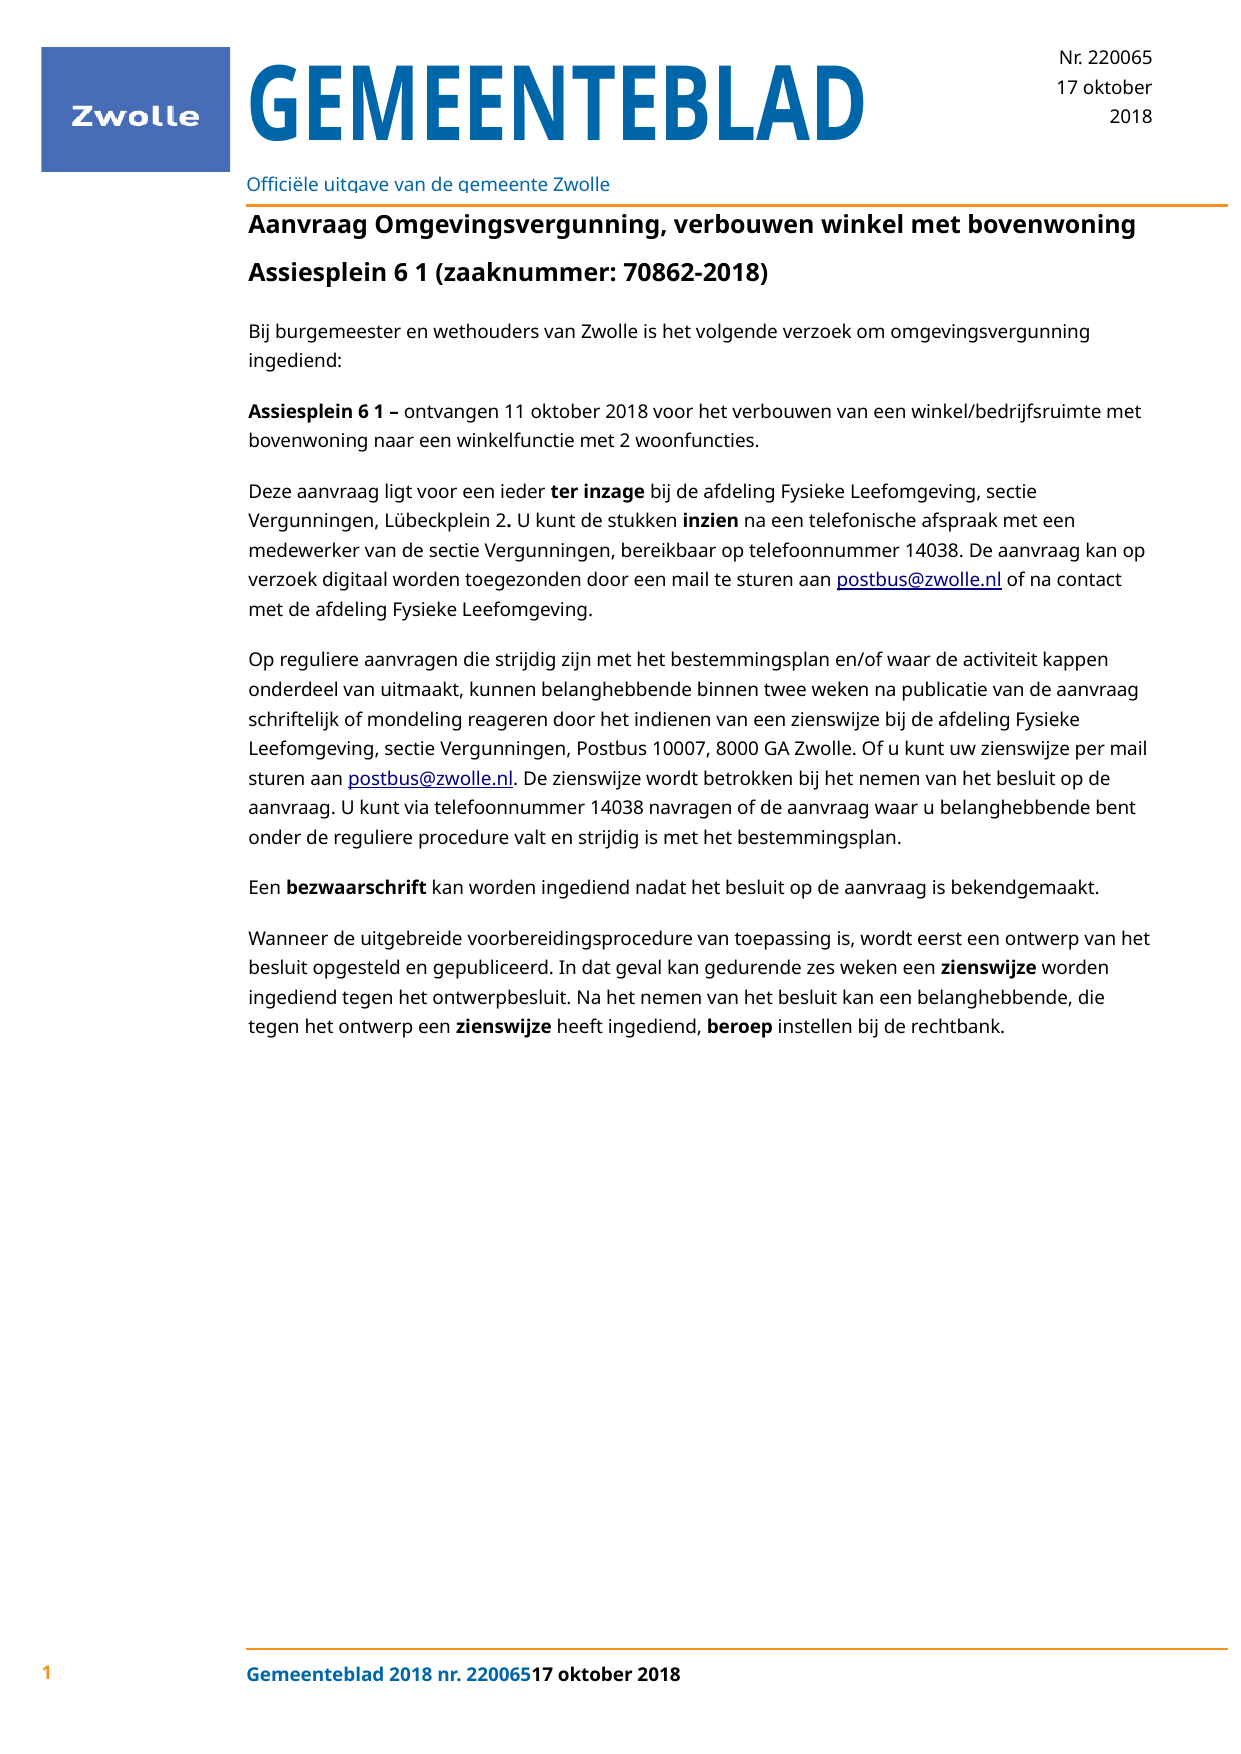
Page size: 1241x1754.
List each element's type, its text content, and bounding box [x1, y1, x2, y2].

picture [41, 47, 231, 172]
text Op reguliere aanvragen die strijdig zijn met het bestemmingsplan en/of waar de activiteit kappen onderdeel van uitmaakt, kunnen belanghebbende binnen twee weken na publicatie van de aanvraag schriftelijk of mondeling reageren door het indienen van een zienswijze bij de afdeling Fysieke Leefomgeving, sectie Vergunningen, Postbus 10007, 8000 GA Zwolle. Of u kunt uw zienswijze per mail sturen aan postbus@zwolle.nl. De zienswijze wordt betrokken bij het nemen van het besluit op de aanvraag. U kunt via telefoonnummer 14038 navragen of de aanvraag waar u belanghebbende bent onder de reguliere procedure valt en strijdig is met het bestemmingsplan. [248, 647, 1152, 850]
text Bij burgemeester en wethouders van Zwolle is het volgende verzoek om omgevingsvergunning ingediend: [248, 318, 1152, 373]
text Een bezwaarschrift kan worden ingediend nadat het besluit op de aanvraag is bekendgemaakt. [248, 874, 1152, 900]
text Wanneer de uitgebreide voorbereidingsprocedure van toepassing is, wordt eerst een ontwerp van het besluit opgesteld en gepubliceerd. In dat geval kan gedurende zes weken een zienswijze worden ingediend tegen het ontwerpbesluit. Na het nemen van het besluit kan een belanghebbende, die tegen het ontwerp een zienswijze heeft ingediend, beroep instellen bij de rechtbank. [248, 925, 1152, 1039]
text Deze aanvraag ligt voor een ieder ter inzage bij de afdeling Fysieke Leefomgeving, sectie Vergunningen, Lübeckplein 2. U kunt de stukken inzien na een telefonische afspraak met een medewerker van de sectie Vergunningen, bereikbaar op telefoonnummer 14038. De aanvraag kan op verzoek digitaal worden toegezonden door een mail te sturen aan postbus@zwolle.nl of na contact met de afdeling Fysieke Leefomgeving. [248, 478, 1152, 622]
text Aanvraag Omgevingsvergunning, verbouwen winkel met bovenwoning Assiesplein 6 1 (zaaknummer: 70862-2018) [248, 207, 1152, 288]
text Assiesplein 6 1 – ontvangen 11 oktober 2018 voor het verbouwen van een winkel/bedrijfsruimte met bovenwoning naar een winkelfunctie met 2 woonfuncties. [248, 398, 1152, 453]
